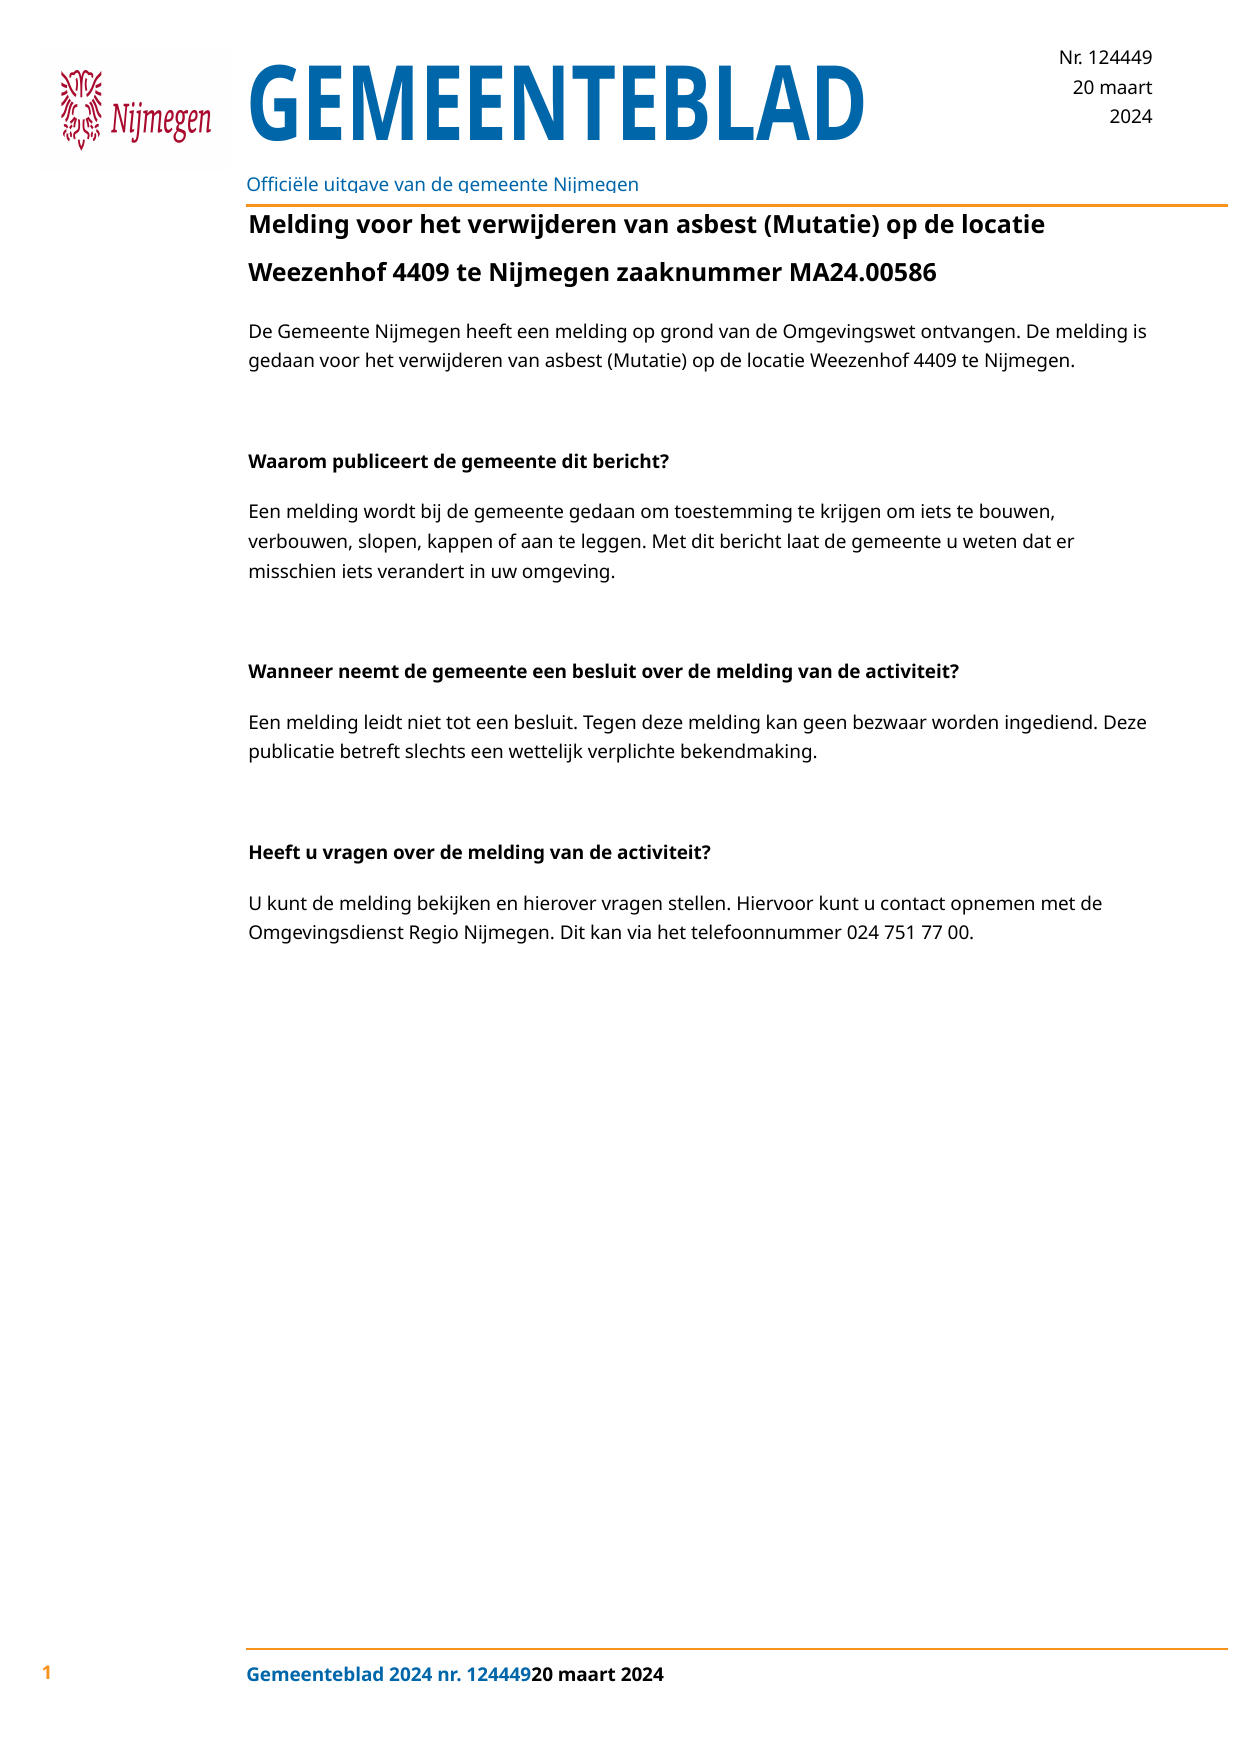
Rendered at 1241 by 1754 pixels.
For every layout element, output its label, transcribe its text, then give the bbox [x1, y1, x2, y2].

text Een melding leidt niet tot een besluit. Tegen deze melding kan geen bezwaar worden ingediend. Deze publicatie betreft slechts een wettelijk verplichte bekendmaking. [248, 709, 1152, 764]
text U kunt de melding bekijken en hierover vragen stellen. Hiervoor kunt u contact opnemen met de Omgevingsdienst Regio Nijmegen. Dit kan via het telefoonnummer 024 751 77 00. [248, 890, 1152, 945]
text De Gemeente Nijmegen heeft een melding op grond van de Omgevingswet ontvangen. De melding is gedaan voor het verwijderen van asbest (Mutatie) op de locatie Weezenhof 4409 te Nijmegen. [248, 318, 1152, 373]
text Waarom publiceert de gemeente dit bericht? [248, 448, 1152, 474]
picture [41, 47, 231, 172]
text Melding voor het verwijderen van asbest (Mutatie) op de locatie Weezenhof 4409 te Nijmegen zaaknummer MA24.00586 [248, 207, 1152, 288]
text Heeft u vragen over de melding van de activiteit? [248, 839, 1152, 865]
text Een melding wordt bij de gemeente gedaan om toestemming te krijgen om iets te bouwen, verbouwen, slopen, kappen of aan te leggen. Met dit bericht laat de gemeente u weten dat er misschien iets verandert in uw omgeving. [248, 499, 1152, 584]
text Wanneer neemt de gemeente een besluit over de melding van de activiteit? [248, 659, 1152, 684]
